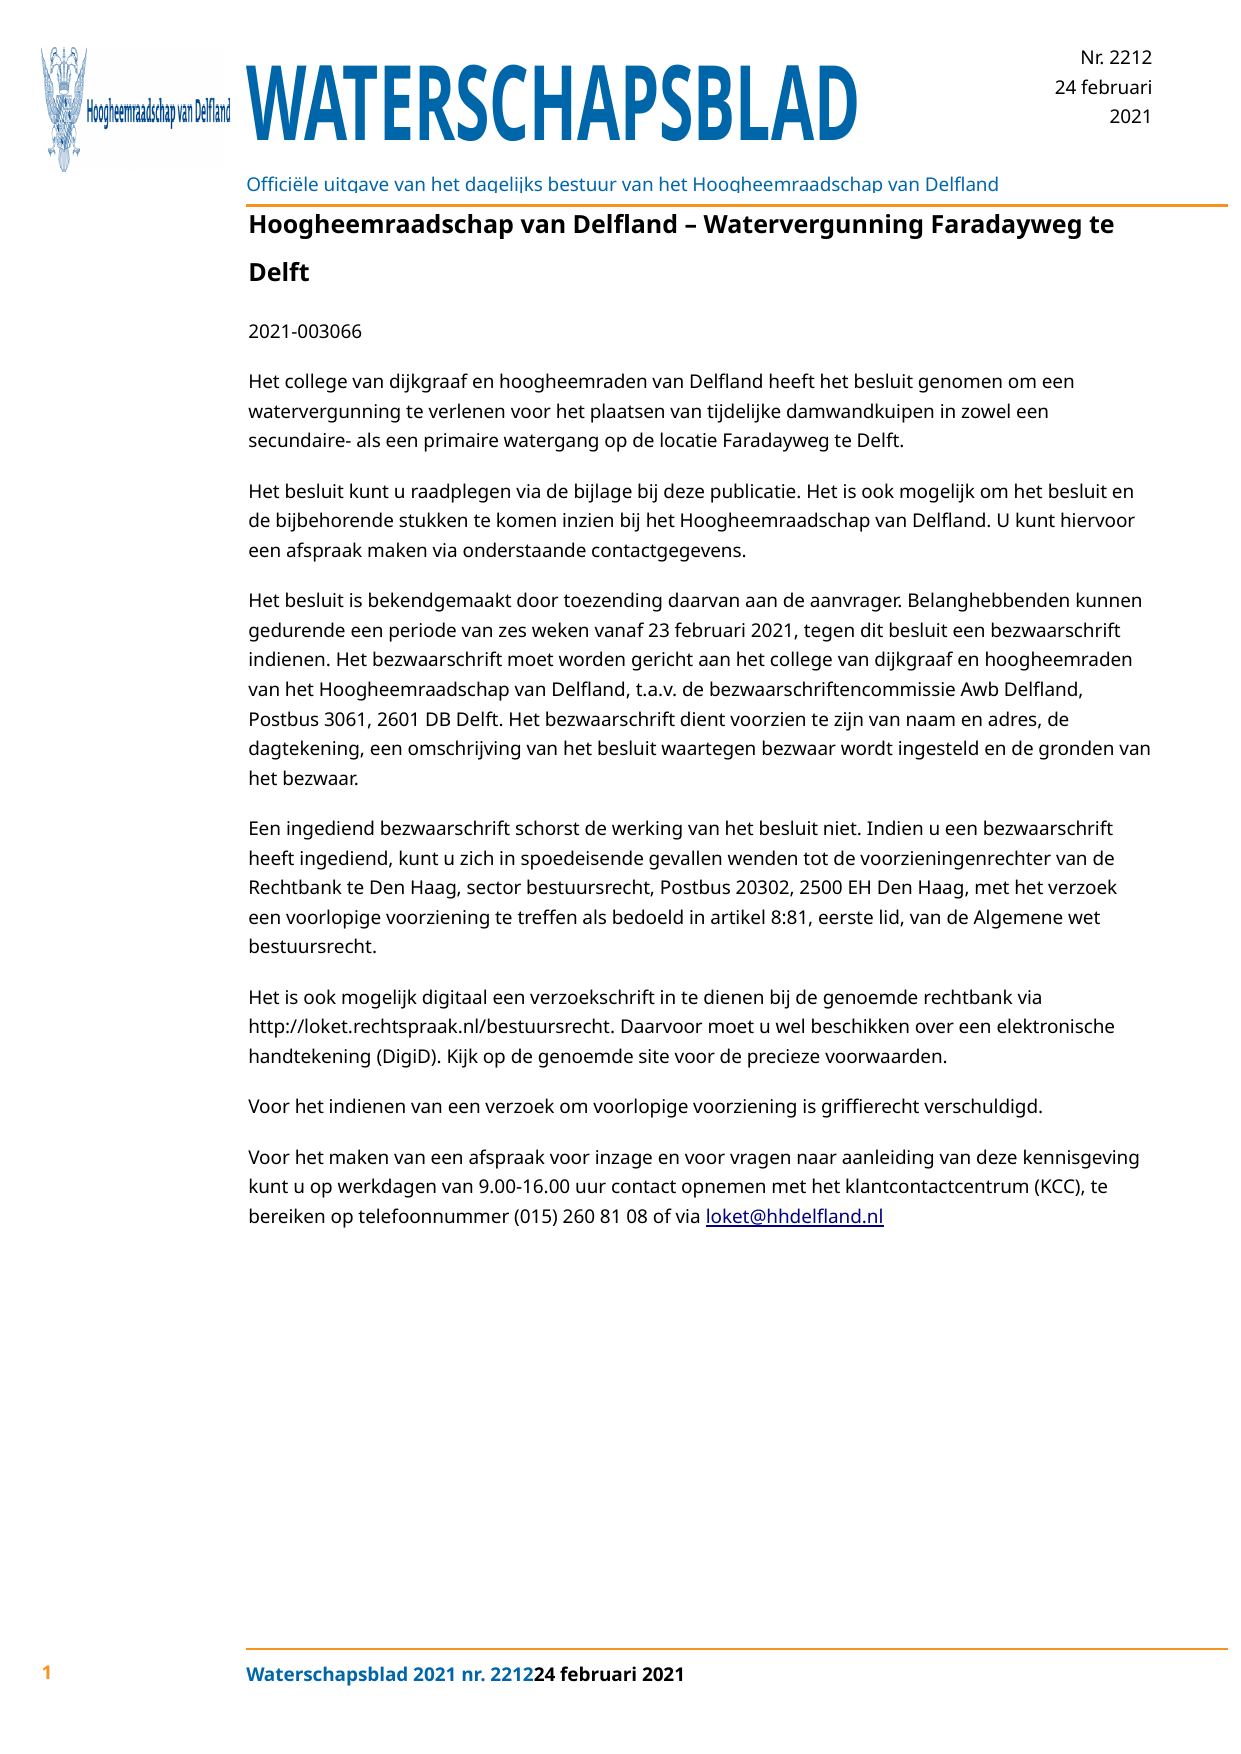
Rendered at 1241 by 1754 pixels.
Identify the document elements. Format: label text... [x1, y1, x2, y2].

text Het college van dijkgraaf en hoogheemraden van Delfland heeft het besluit genomen om een watervergunning te verlenen voor het plaatsen van tijdelijke damwandkuipen in zowel een secundaire- als een primaire watergang op de locatie Faradayweg te Delft. [248, 368, 1152, 453]
text Een ingediend bezwaarschrift schorst de werking van het besluit niet. Indien u een bezwaarschrift heeft ingediend, kunt u zich in spoedeisende gevallen wenden tot de voorzieningenrechter van de Rechtbank te Den Haag, sector bestuursrecht, Postbus 20302, 2500 EH Den Haag, met het verzoek een voorlopige voorziening te treffen als bedoeld in artikel 8:81, eerste lid, van de Algemene wet bestuursrecht. [248, 815, 1152, 959]
text Het besluit is bekendgemaakt door toezending daarvan aan de aanvrager. Belanghebbenden kunnen gedurende een periode van zes weken vanaf 23 februari 2021, tegen dit besluit een bezwaarschrift indienen. Het bezwaarschrift moet worden gericht aan het college van dijkgraaf en hoogheemraden van het Hoogheemraadschap van Delfland, t.a.v. de bezwaarschriftencommissie Awb Delfland, Postbus 3061, 2601 DB Delft. Het bezwaarschrift dient voorzien te zijn van naam en adres, de dagtekening, een omschrijving van het besluit waartegen bezwaar wordt ingesteld en de gronden van het bezwaar. [248, 587, 1152, 791]
text 2021-003066 [248, 318, 1152, 344]
text Het is ook mogelijk digitaal een verzoekschrift in te dienen bij de genoemde rechtbank via http://loket.rechtspraak.nl/bestuursrecht. Daarvoor moet u wel beschikken over een elektronische handtekening (DigiD). Kijk op de genoemde site voor de precieze voorwaarden. [248, 984, 1152, 1069]
picture [41, 47, 231, 172]
text Voor het maken van een afspraak voor inzage en voor vragen naar aanleiding van deze kennisgeving kunt u op werkdagen van 9.00-16.00 uur contact opnemen met het klantcontactcentrum (KCC), te bereiken op telefoonnummer (015) 260 81 08 of via loket@hhdelfland.nl [248, 1144, 1152, 1229]
text Het besluit kunt u raadplegen via de bijlage bij deze publicatie. Het is ook mogelijk om het besluit en de bijbehorende stukken te komen inzien bij het Hoogheemraadschap van Delfland. U kunt hiervoor een afspraak maken via onderstaande contactgegevens. [248, 478, 1152, 563]
text Hoogheemraadschap van Delfland – Watervergunning Faradayweg te Delft [248, 207, 1152, 288]
text Voor het indienen van een verzoek om voorlopige voorziening is griffierecht verschuldigd. [248, 1094, 1152, 1119]
